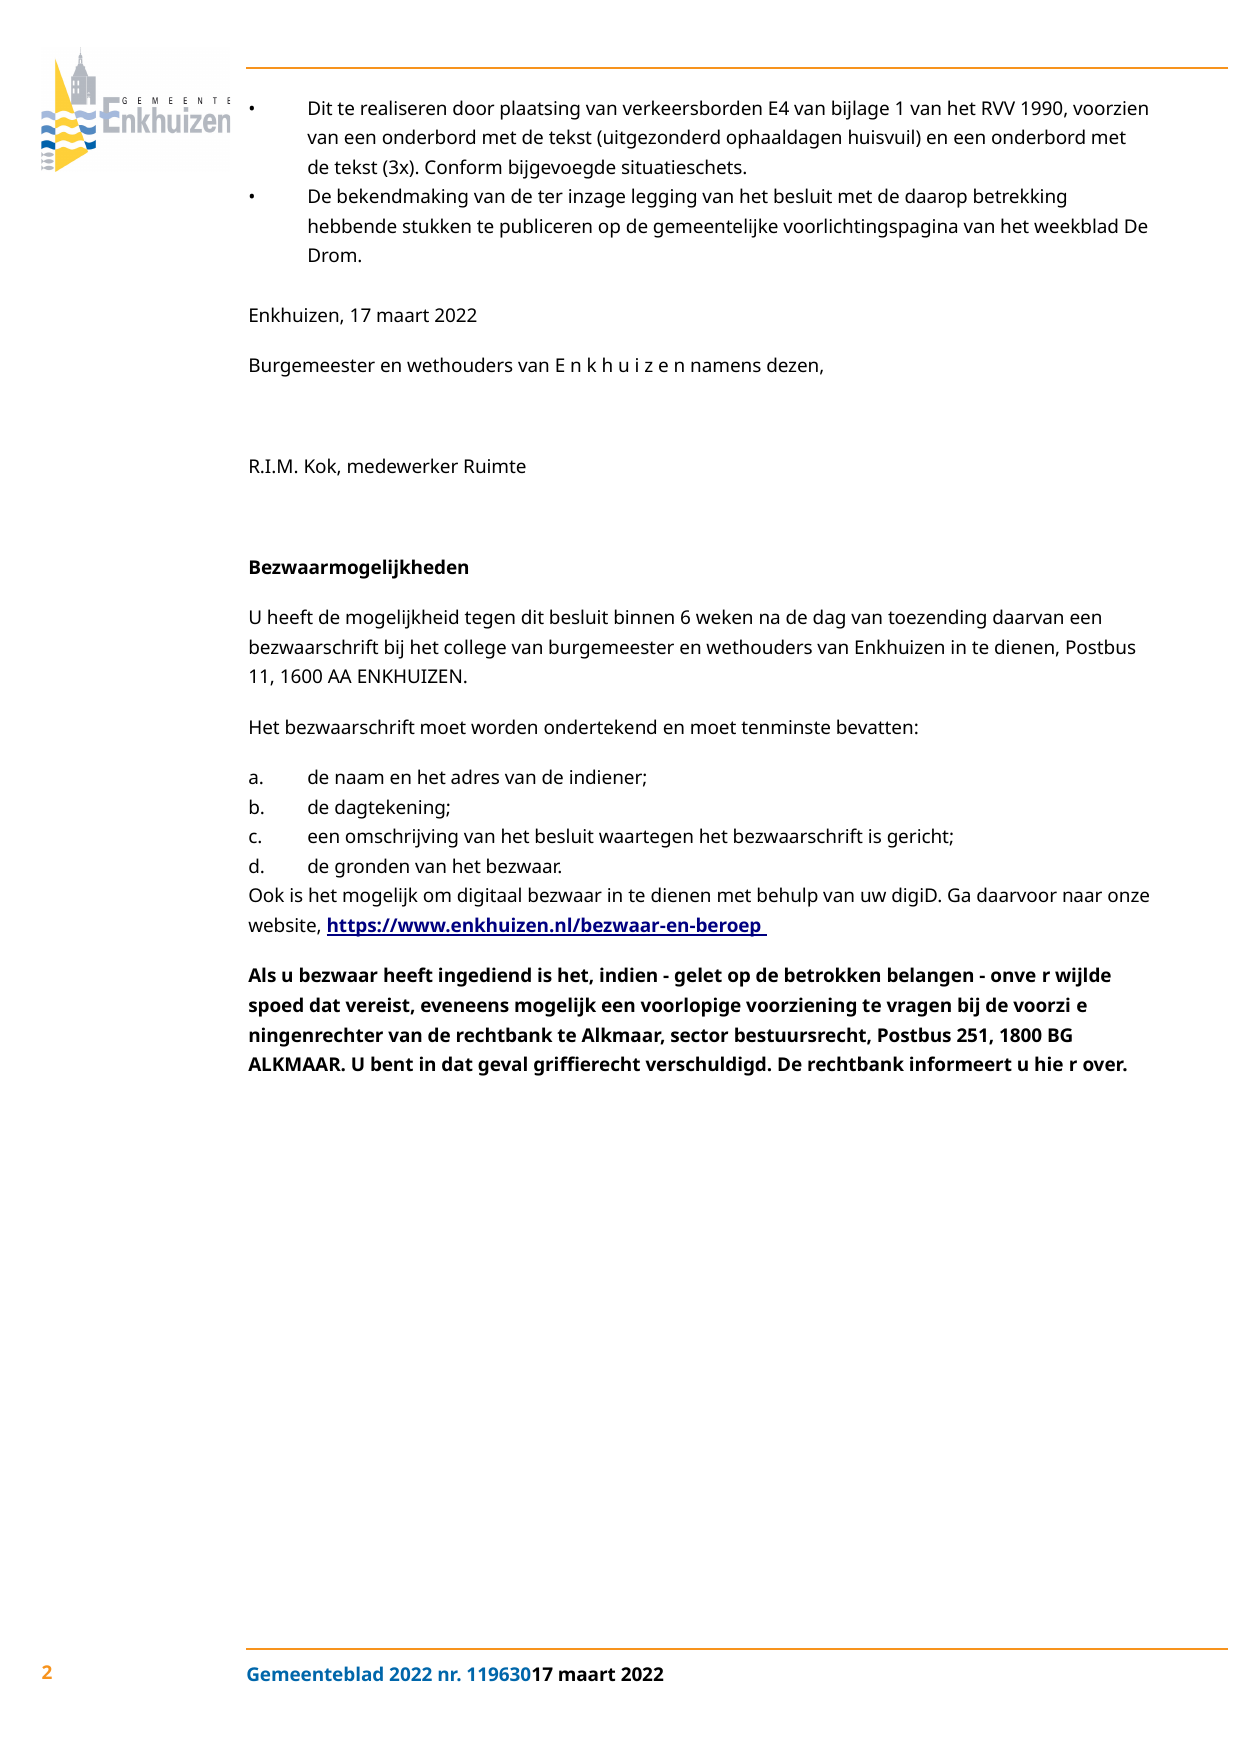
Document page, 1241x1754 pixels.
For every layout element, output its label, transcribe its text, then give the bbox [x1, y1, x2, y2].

text Als u bezwaar heeft ingediend is het, indien - gelet op de betrokken belangen - onve r wijlde spoed dat vereist, eveneens mogelijk een voorlopige voorziening te vragen bij de voorzi e ningenrechter van de rechtbank te Alkmaar, sector bestuursrecht, Postbus 251, 1800 BG ALKMAAR. U bent in dat geval griffierecht verschuldigd. De rechtbank informeert u hie r over. [248, 963, 1152, 1077]
list Dit te realiseren door plaatsing van verkeersborden E4 van bijlage 1 van het RVV 1990, voorzien van een onderbord met de tekst (uitgezonderd ophaaldagen huisvuil) en een onderbord met de tekst (3x). Conform bijgevoegde situatieschets. [248, 95, 1152, 180]
list de gronden van het bezwaar. [248, 853, 1152, 879]
text Het bezwaarschrift moet worden ondertekend en moet tenminste bevatten: [248, 714, 1152, 740]
text Ook is het mogelijk om digitaal bezwaar in te dienen met behulp van uw digiD. Ga daarvoor naar onze website, https://www.enkhuizen.nl/bezwaar-en-beroep [248, 883, 1152, 938]
text U heeft de mogelijkheid tegen dit besluit binnen 6 weken na de dag van toezending daarvan een bezwaarschrift bij het college van burgemeester en wethouders van Enkhuizen in te dienen, Postbus 11, 1600 AA ENKHUIZEN. [248, 604, 1152, 689]
list De bekendmaking van de ter inzage legging van het besluit met de daarop betrekking hebbende stukken te publiceren op de gemeentelijke voorlichtingspagina van het weekblad De Drom. [248, 183, 1152, 268]
list een omschrijving van het besluit waartegen het bezwaarschrift is gericht; [248, 823, 1152, 849]
list de dagtekening; [248, 794, 1152, 820]
picture [41, 47, 231, 172]
text R.I.M. Kok, medewerker Ruimte [248, 453, 1152, 479]
text Enkhuizen, 17 maart 2022 [248, 302, 1152, 328]
list de naam en het adres van de indiener; [248, 764, 1152, 790]
text Burgemeester en wethouders van E n k h u i z e n namens dezen, [248, 352, 1152, 378]
text Bezwaarmogelijkheden [248, 554, 1152, 580]
